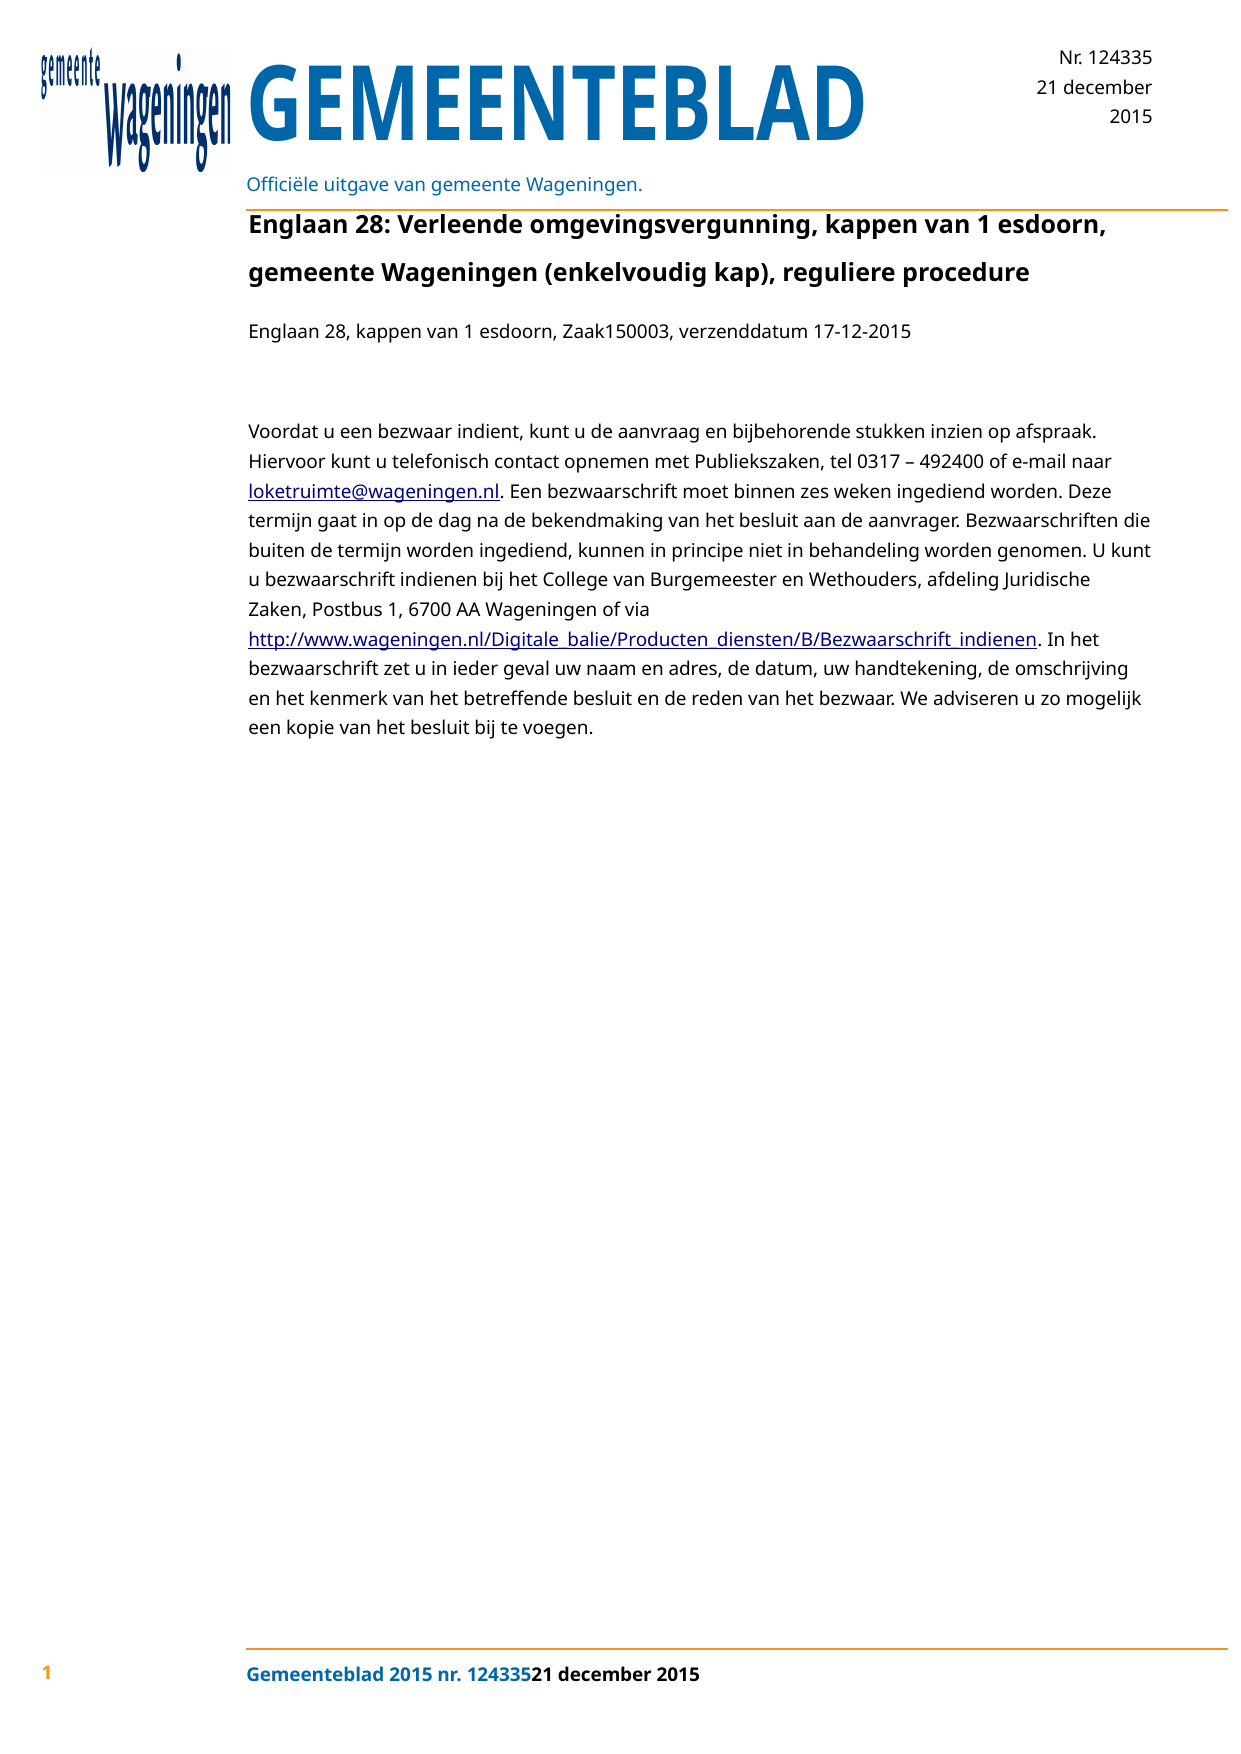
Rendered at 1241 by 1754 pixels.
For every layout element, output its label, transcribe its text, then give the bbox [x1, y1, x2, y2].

text Englaan 28: Verleende omgevingsvergunning, kappen van 1 esdoorn, gemeente Wageningen (enkelvoudig kap), reguliere procedure [248, 211, 1152, 288]
text Englaan 28, kappen van 1 esdoorn, Zaak150003, verzenddatum 17-12-2015 [248, 318, 1152, 344]
text Voordat u een bezwaar indient, kunt u de aanvraag en bijbehorende stukken inzien op afspraak. Hiervoor kunt u telefonisch contact opnemen met Publiekszaken, tel 0317 – 492400 of e-mail naar loketruimte@wageningen.nl. Een bezwaarschrift moet binnen zes weken ingediend worden. Deze termijn gaat in op de dag na de bekendmaking van het besluit aan de aanvrager. Bezwaarschriften die buiten de termijn worden ingediend, kunnen in principe niet in behandeling worden genomen. U kunt u bezwaarschrift indienen bij het College van Burgemeester en Wethouders, afdeling Juridische Zaken, Postbus 1, 6700 AA Wageningen of via http://www.wageningen.nl/Digitale_balie/Producten_diensten/B/Bezwaarschrift_indienen. In het bezwaarschrift zet u in ieder geval uw naam en adres, de datum, uw handtekening, de omschrijving en het kenmerk van het betreffende besluit en de reden van het bezwaar. We adviseren u zo mogelijk een kopie van het besluit bij te voegen. [248, 419, 1152, 740]
picture [41, 47, 231, 172]
